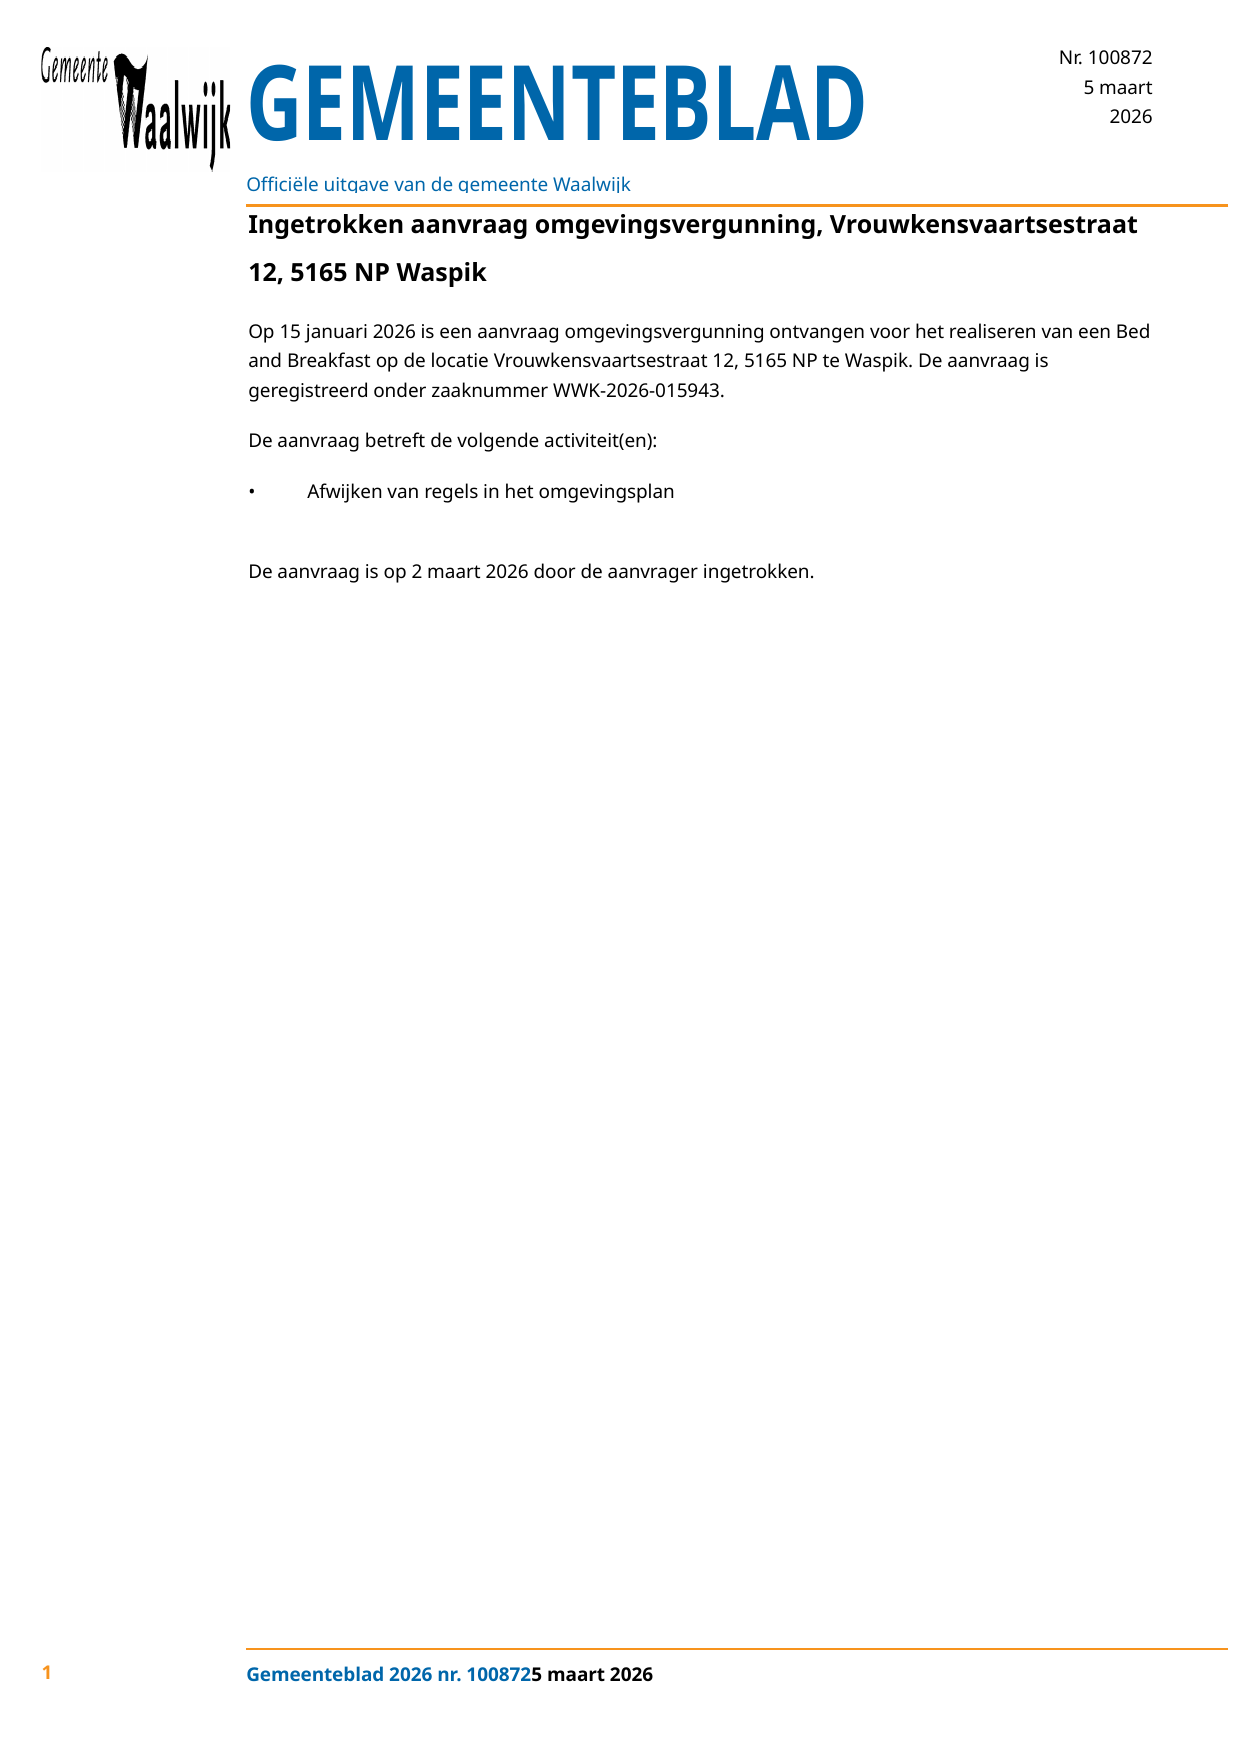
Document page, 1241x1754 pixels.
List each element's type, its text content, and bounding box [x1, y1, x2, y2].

text Op 15 januari 2026 is een aanvraag omgevingsvergunning ontvangen voor het realiseren van een Bed and Breakfast op de locatie Vrouwkensvaartsestraat 12, 5165 NP te Waspik. De aanvraag is geregistreerd onder zaaknummer WWK-2026-015943. [248, 318, 1152, 403]
text Ingetrokken aanvraag omgevingsvergunning, Vrouwkensvaartsestraat 12, 5165 NP Waspik [248, 207, 1152, 288]
text De aanvraag is op 2 maart 2026 door de aanvrager ingetrokken. [248, 558, 1152, 584]
text De aanvraag betreft de volgende activiteit(en): [248, 427, 1152, 453]
picture [41, 47, 231, 172]
list Afwijken van regels in het omgevingsplan [248, 478, 1152, 504]
